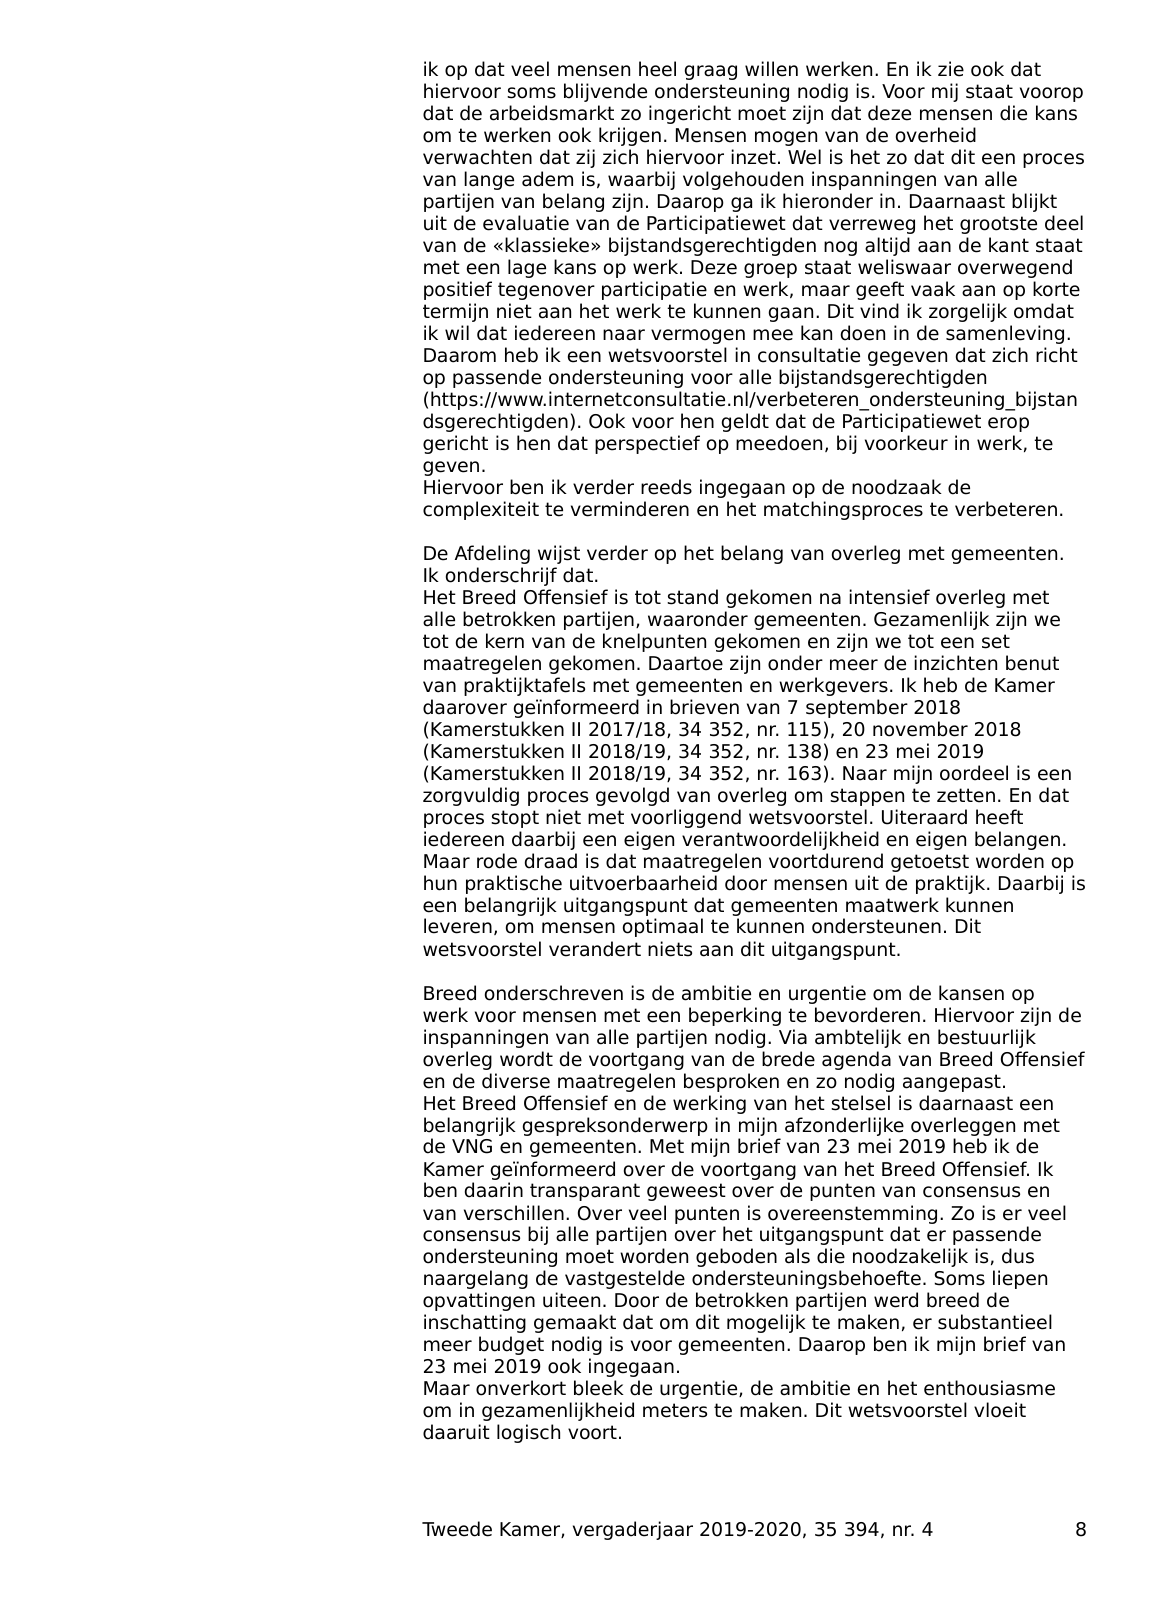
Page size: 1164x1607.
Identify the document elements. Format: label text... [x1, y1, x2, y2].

text Breed onderschreven is de ambitie en urgentie om de kansen op werk voor mensen met een beperking te bevorderen. Hiervoor zijn de inspanningen van alle partijen nodig. Via ambtelijk en bestuurlijk overleg wordt de voortgang van de brede agenda van Breed Offensief en de diverse maatregelen besproken en zo nodig aangepast. [422, 983, 1087, 1092]
text Het Breed Offensief en de werking van het stelsel is daarnaast een belangrijk gespreksonderwerp in mijn afzonderlijke overleggen met de VNG en gemeenten. Met mijn brief van 23 mei 2019 heb ik de Kamer geïnformeerd over de voortgang van het Breed Offensief. Ik ben daarin transparant geweest over de punten van consensus en van verschillen. Over veel punten is overeenstemming. Zo is er veel consensus bij alle partijen over het uitgangspunt dat er passende ondersteuning moet worden geboden als die noodzakelijk is, dus naargelang de vastgestelde ondersteuningsbehoefte. Soms liepen opvattingen uiteen. Door de betrokken partijen werd breed de inschatting gemaakt dat om dit mogelijk te maken, er substantieel meer budget nodig is voor gemeenten. Daarop ben ik mijn brief van 23 mei 2019 ook ingegaan. [422, 1092, 1087, 1378]
text Hiervoor ben ik verder reeds ingegaan op de noodzaak de complexiteit te verminderen en het matchingsproces te verbeteren. [422, 477, 1087, 521]
text De Afdeling wijst verder op het belang van overleg met gemeenten. Ik onderschrijf dat. [422, 543, 1087, 587]
text Maar onverkort bleek de urgentie, de ambitie en het enthousiasme om in gezamenlijkheid meters te maken. Dit wetsvoorstel vloeit daaruit logisch voort. [422, 1378, 1087, 1444]
text ik op dat veel mensen heel graag willen werken. En ik zie ook dat hiervoor soms blijvende ondersteuning nodig is. Voor mij staat voorop dat de arbeidsmarkt zo ingericht moet zijn dat deze mensen die kans om te werken ook krijgen. Mensen mogen van de overheid verwachten dat zij zich hiervoor inzet. Wel is het zo dat dit een proces van lange adem is, waarbij volgehouden inspanningen van alle partijen van belang zijn. Daarop ga ik hieronder in. Daarnaast blijkt uit de evaluatie van de Participatiewet dat verreweg het grootste deel van de «klassieke» bijstandsgerechtigden nog altijd aan de kant staat met een lage kans op werk. Deze groep staat weliswaar overwegend positief tegenover participatie en werk, maar geeft vaak aan op korte termijn niet aan het werk te kunnen gaan. Dit vind ik zorgelijk omdat ik wil dat iedereen naar vermogen mee kan doen in de samenleving. Daarom heb ik een wetsvoorstel in consultatie gegeven dat zich richt op passende ondersteuning voor alle bijstandsgerechtigden (https://www.internetconsultatie.nl/verbeteren_ondersteuning_bijstandsgerechtigden). Ook voor hen geldt dat de Participatiewet erop gericht is hen dat perspectief op meedoen, bij voorkeur in werk, te geven. [422, 59, 1087, 477]
text Het Breed Offensief is tot stand gekomen na intensief overleg met alle betrokken partijen, waaronder gemeenten. Gezamenlijk zijn we tot de kern van de knelpunten gekomen en zijn we tot een set maatregelen gekomen. Daartoe zijn onder meer de inzichten benut van praktijktafels met gemeenten en werkgevers. Ik heb de Kamer daarover geïnformeerd in brieven van 7 september 2018 (Kamerstukken II 2017/18, 34 352, nr. 115), 20 november 2018 (Kamerstukken II 2018/19, 34 352, nr. 138) en 23 mei 2019 (Kamerstukken II 2018/19, 34 352, nr. 163). Naar mijn oordeel is een zorgvuldig proces gevolgd van overleg om stappen te zetten. En dat proces stopt niet met voorliggend wetsvoorstel. Uiteraard heeft iedereen daarbij een eigen verantwoordelijkheid en eigen belangen. Maar rode draad is dat maatregelen voortdurend getoetst worden op hun praktische uitvoerbaarheid door mensen uit de praktijk. Daarbij is een belangrijk uitgangspunt dat gemeenten maatwerk kunnen leveren, om mensen optimaal te kunnen ondersteunen. Dit wetsvoorstel verandert niets aan dit uitgangspunt. [422, 587, 1087, 960]
